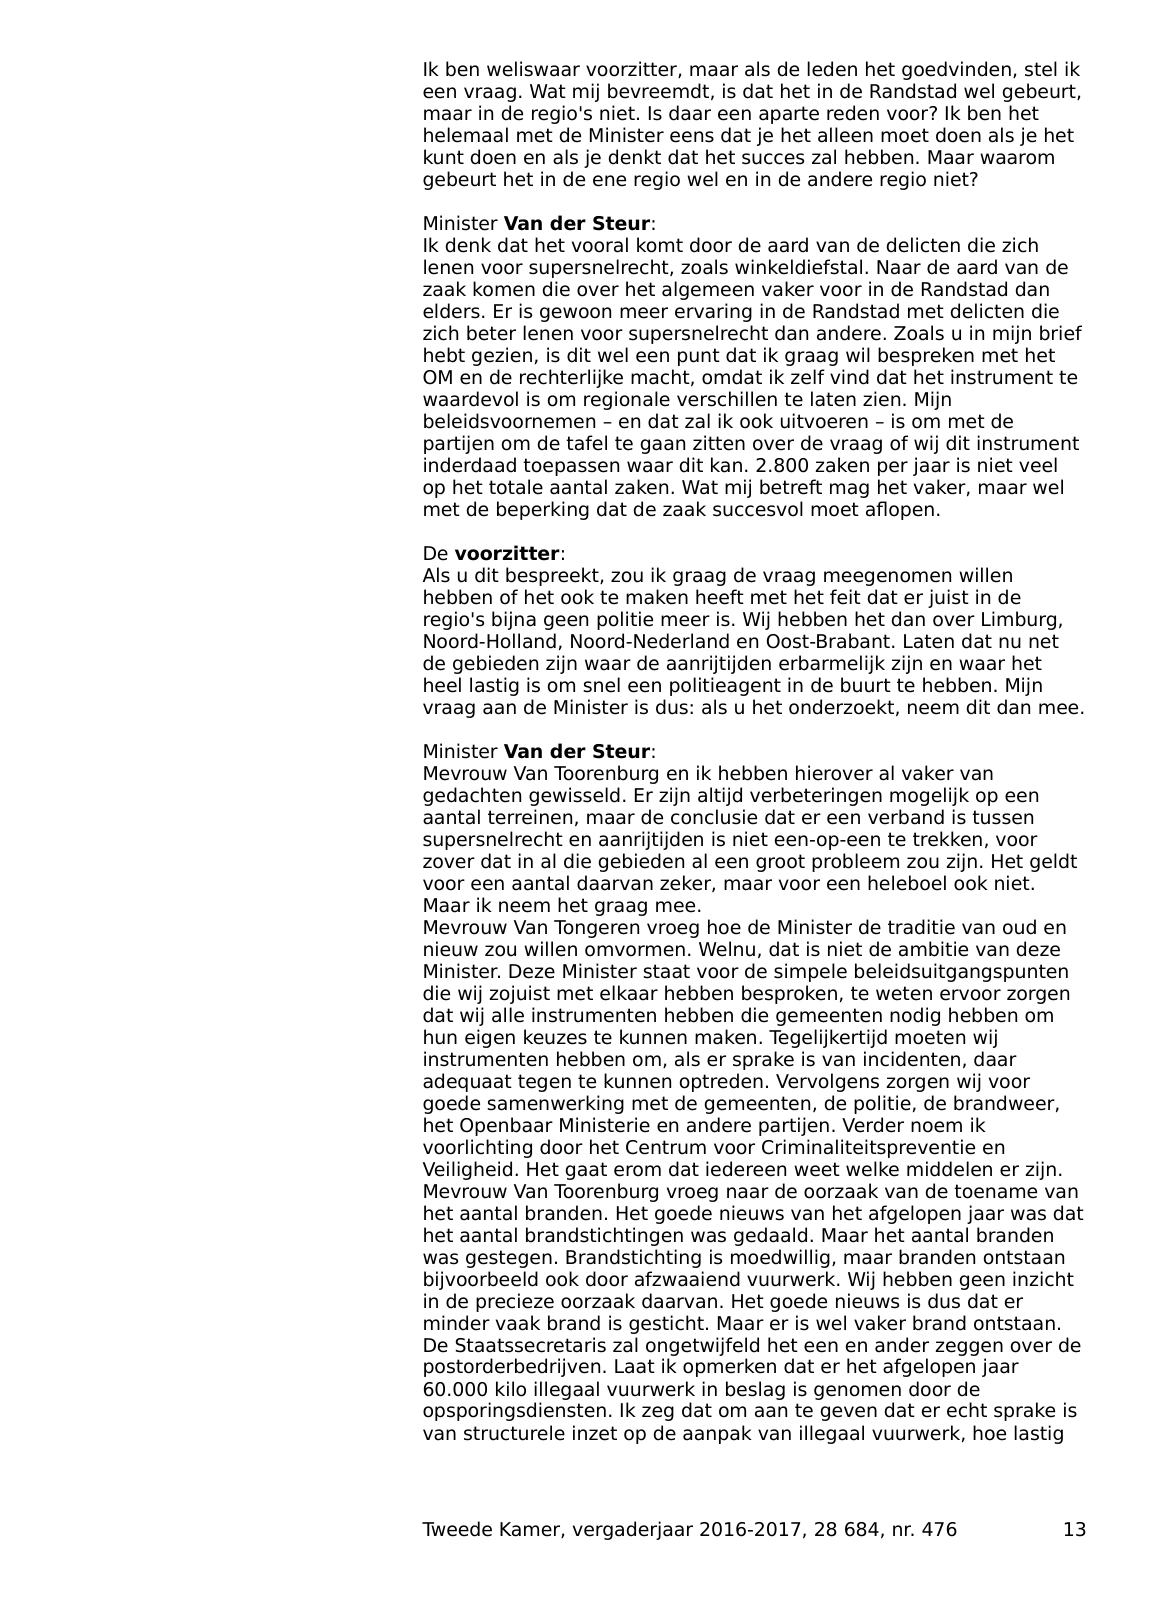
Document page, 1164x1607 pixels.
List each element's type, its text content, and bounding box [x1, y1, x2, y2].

text De voorzitter: [422, 543, 1087, 565]
text Minister Van der Steur: [422, 213, 1087, 235]
text Minister Van der Steur: [422, 741, 1087, 763]
text Ik ben weliswaar voorzitter, maar als de leden het goedvinden, stel ik een vraag. Wat mij bevreemdt, is dat het in de Randstad wel gebeurt, maar in de regio's niet. Is daar een aparte reden voor? Ik ben het helemaal met de Minister eens dat je het alleen moet doen als je het kunt doen en als je denkt dat het succes zal hebben. Maar waarom gebeurt het in de ene regio wel en in de andere regio niet? [422, 59, 1087, 191]
text Mevrouw Van Toorenburg vroeg naar de oorzaak van de toename van het aantal branden. Het goede nieuws van het afgelopen jaar was dat het aantal brandstichtingen was gedaald. Maar het aantal branden was gestegen. Brandstichting is moedwillig, maar branden ontstaan bijvoorbeeld ook door afzwaaiend vuurwerk. Wij hebben geen inzicht in de precieze oorzaak daarvan. Het goede nieuws is dus dat er minder vaak brand is gesticht. Maar er is wel vaker brand ontstaan. [422, 1181, 1087, 1334]
text Mevrouw Van Toorenburg en ik hebben hierover al vaker van gedachten gewisseld. Er zijn altijd verbeteringen mogelijk op een aantal terreinen, maar de conclusie dat er een verband is tussen supersnelrecht en aanrijtijden is niet een-op-een te trekken, voor zover dat in al die gebieden al een groot probleem zou zijn. Het geldt voor een aantal daarvan zeker, maar voor een heleboel ook niet. Maar ik neem het graag mee. [422, 763, 1087, 917]
text Mevrouw Van Tongeren vroeg hoe de Minister de traditie van oud en nieuw zou willen omvormen. Welnu, dat is niet de ambitie van deze Minister. Deze Minister staat voor de simpele beleidsuitgangspunten die wij zojuist met elkaar hebben besproken, te weten ervoor zorgen dat wij alle instrumenten hebben die gemeenten nodig hebben om hun eigen keuzes te kunnen maken. Tegelijkertijd moeten wij instrumenten hebben om, als er sprake is van incidenten, daar adequaat tegen te kunnen optreden. Vervolgens zorgen wij voor goede samenwerking met de gemeenten, de politie, de brandweer, het Openbaar Ministerie en andere partijen. Verder noem ik voorlichting door het Centrum voor Criminaliteitspreventie en Veiligheid. Het gaat erom dat iedereen weet welke middelen er zijn. [422, 917, 1087, 1181]
text De Staatssecretaris zal ongetwijfeld het een en ander zeggen over de postorderbedrijven. Laat ik opmerken dat er het afgelopen jaar 60.000 kilo illegaal vuurwerk in beslag is genomen door de opsporingsdiensten. Ik zeg dat om aan te geven dat er echt sprake is van structurele inzet op de aanpak van illegaal vuurwerk, hoe lastig [422, 1334, 1087, 1444]
text Als u dit bespreekt, zou ik graag de vraag meegenomen willen hebben of het ook te maken heeft met het feit dat er juist in de regio's bijna geen politie meer is. Wij hebben het dan over Limburg, Noord-Holland, Noord-Nederland en Oost-Brabant. Laten dat nu net de gebieden zijn waar de aanrijtijden erbarmelijk zijn en waar het heel lastig is om snel een politieagent in de buurt te hebben. Mijn vraag aan de Minister is dus: als u het onderzoekt, neem dit dan mee. [422, 565, 1087, 719]
text Ik denk dat het vooral komt door de aard van de delicten die zich lenen voor supersnelrecht, zoals winkeldiefstal. Naar de aard van de zaak komen die over het algemeen vaker voor in de Randstad dan elders. Er is gewoon meer ervaring in de Randstad met delicten die zich beter lenen voor supersnelrecht dan andere. Zoals u in mijn brief hebt gezien, is dit wel een punt dat ik graag wil bespreken met het OM en de rechterlijke macht, omdat ik zelf vind dat het instrument te waardevol is om regionale verschillen te laten zien. Mijn beleidsvoornemen – en dat zal ik ook uitvoeren – is om met de partijen om de tafel te gaan zitten over de vraag of wij dit instrument inderdaad toepassen waar dit kan. 2.800 zaken per jaar is niet veel op het totale aantal zaken. Wat mij betreft mag het vaker, maar wel met de beperking dat de zaak succesvol moet aflopen. [422, 235, 1087, 521]
